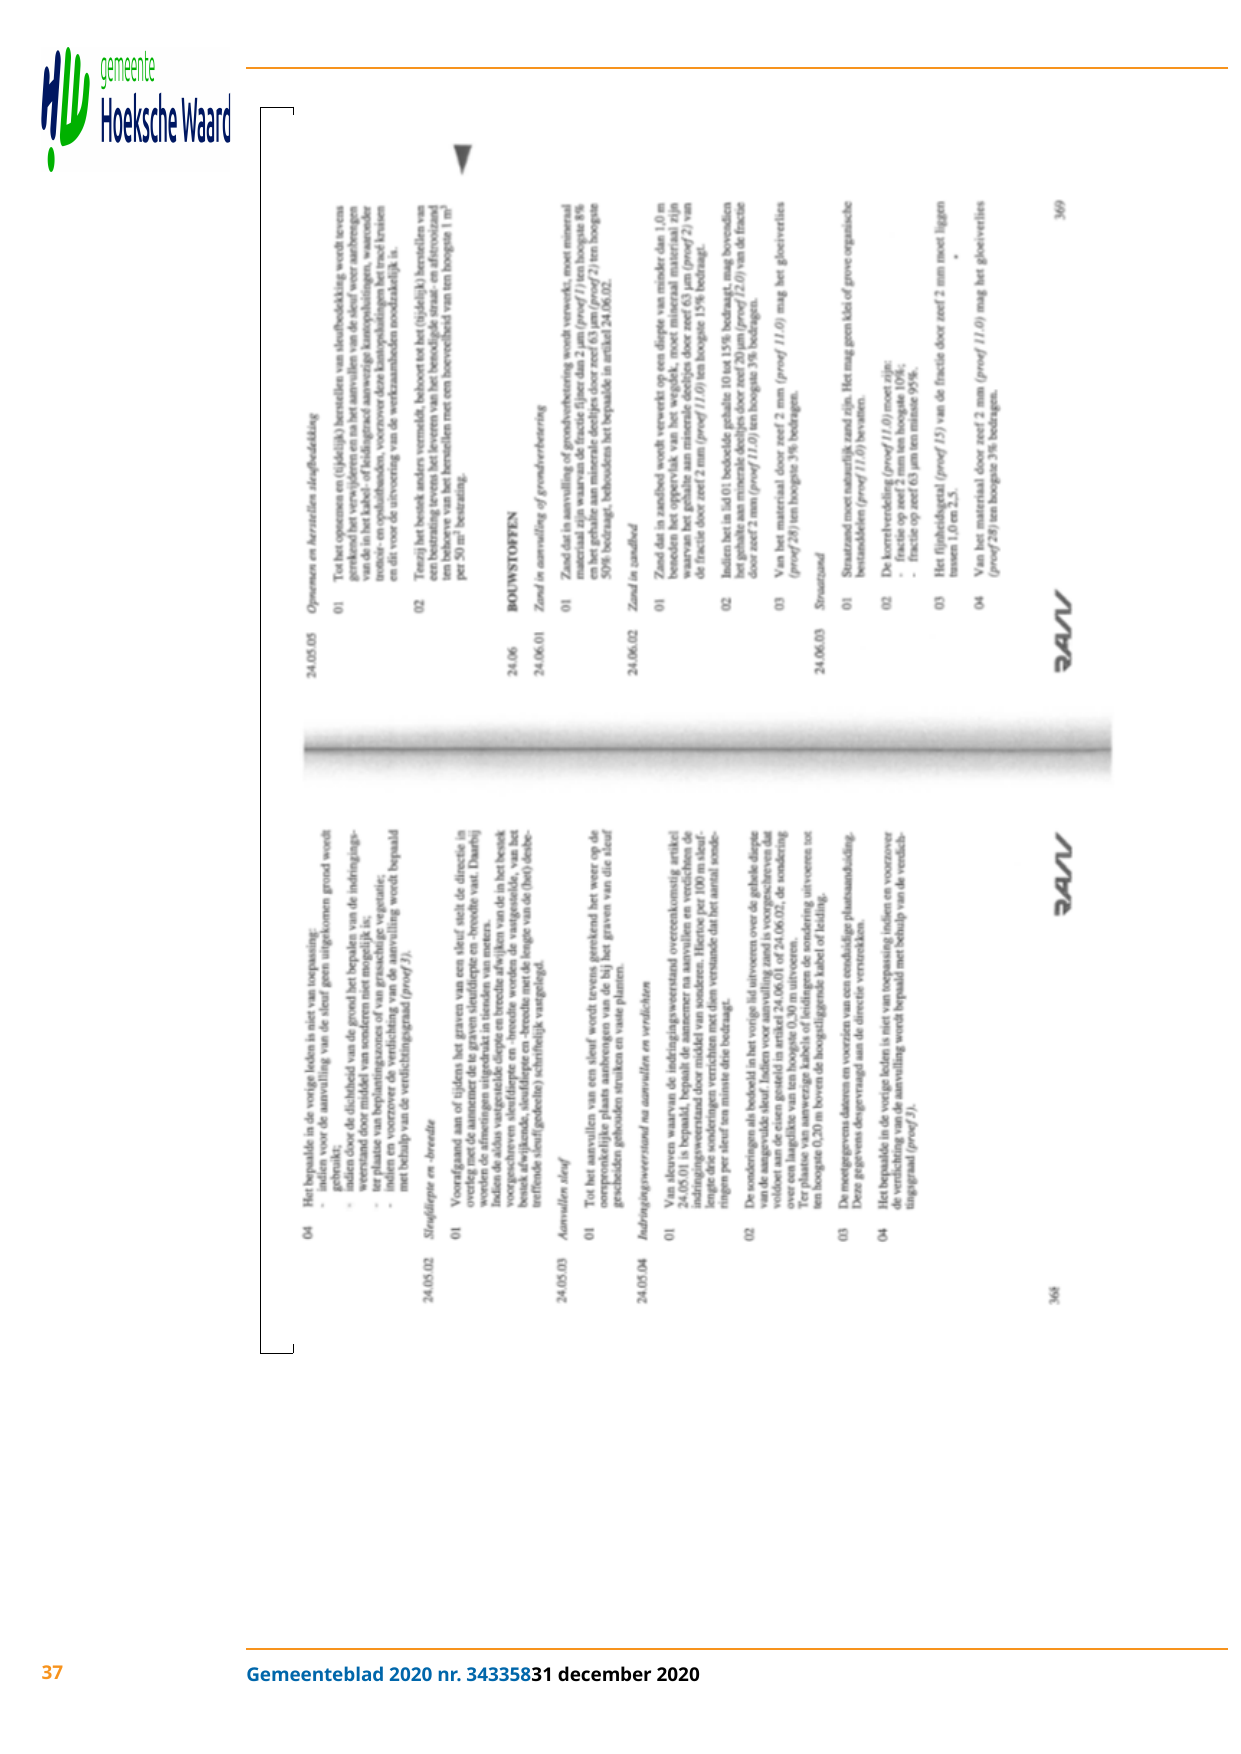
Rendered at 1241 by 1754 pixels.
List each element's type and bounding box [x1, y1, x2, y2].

picture [41, 47, 231, 172]
picture [268, 115, 1125, 1344]
